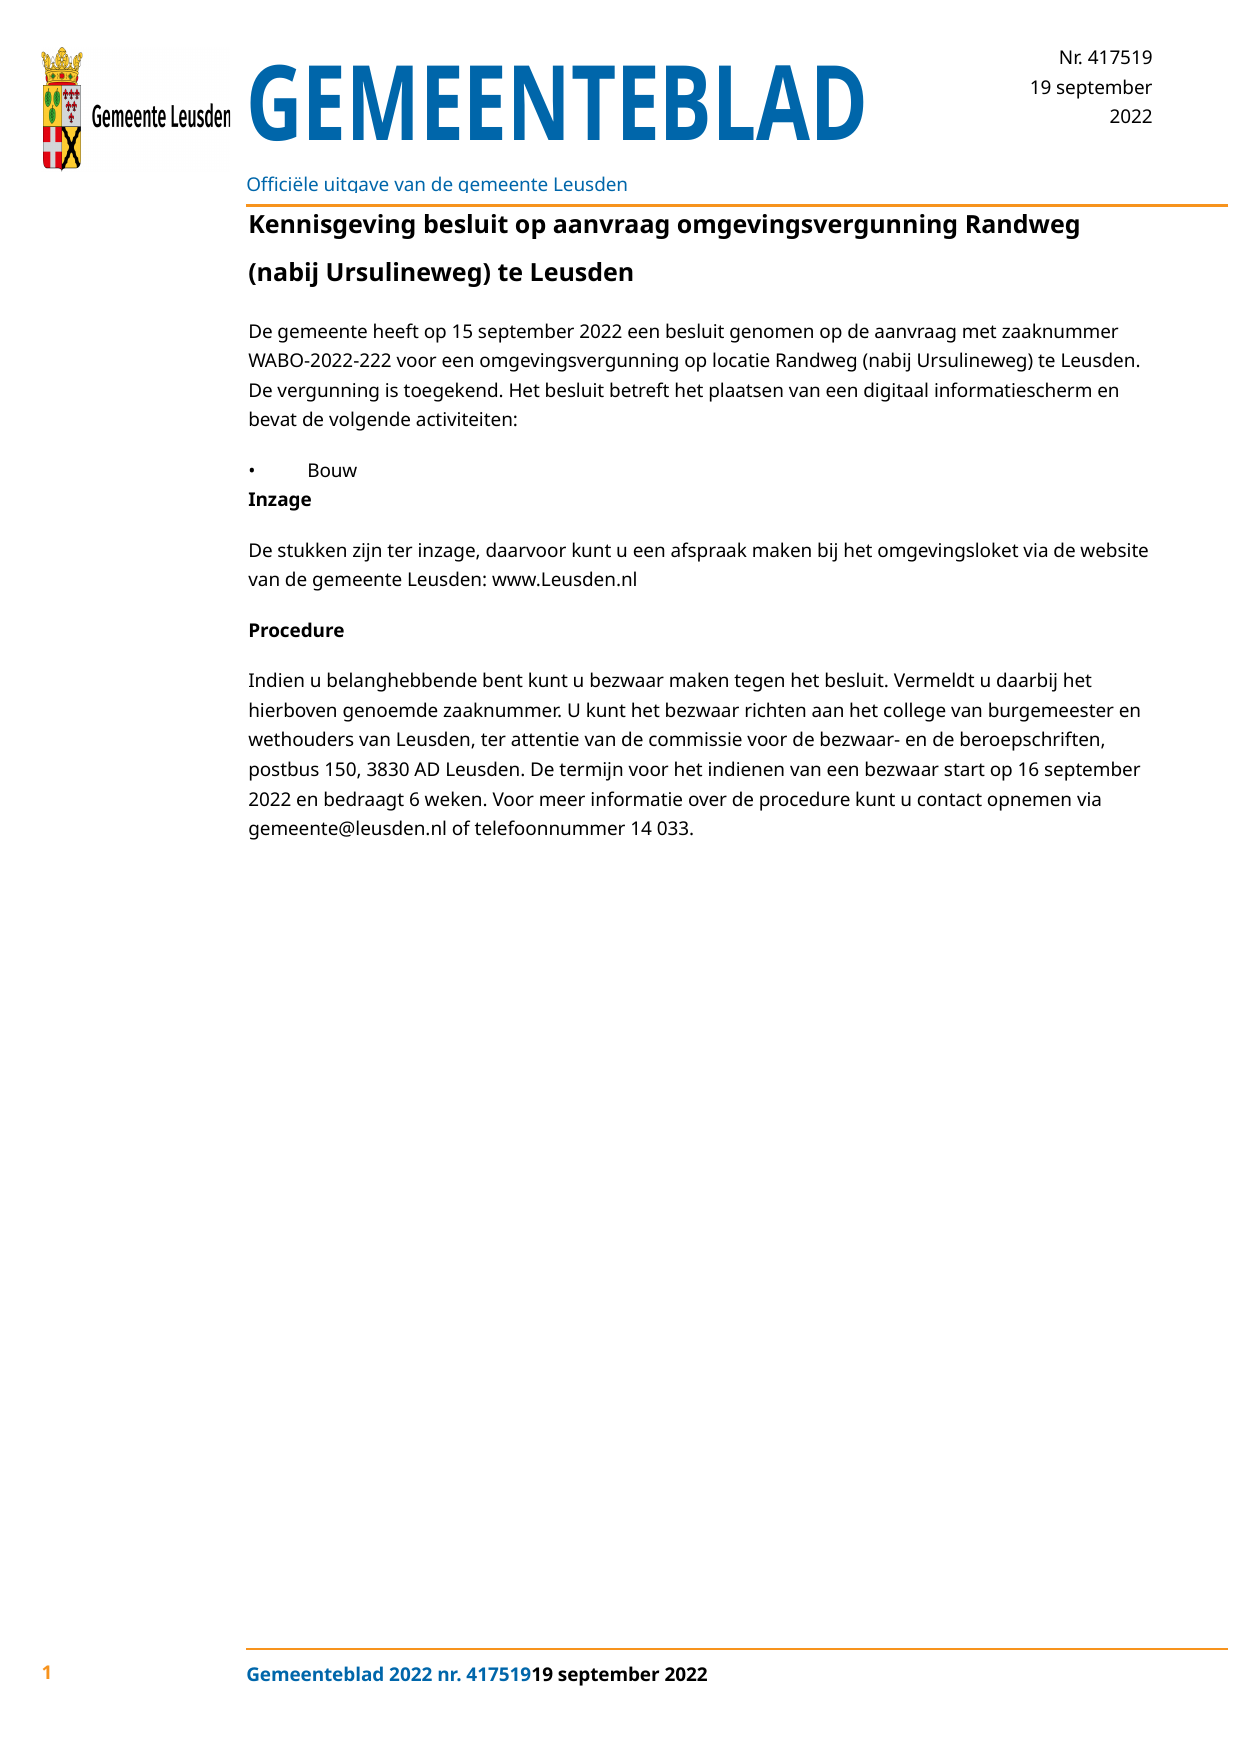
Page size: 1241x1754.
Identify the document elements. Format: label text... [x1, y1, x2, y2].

text Procedure [248, 617, 1152, 643]
picture [41, 47, 231, 172]
text Inzage [248, 487, 1152, 512]
text Indien u belanghebbende bent kunt u bezwaar maken tegen het besluit. Vermeldt u daarbij het hierboven genoemde zaaknummer. U kunt het bezwaar richten aan het college van burgemeester en wethouders van Leusden, ter attentie van de commissie voor de bezwaar- en de beroepschriften, postbus 150, 3830 AD Leusden. De termijn voor het indienen van een bezwaar start op 16 september 2022 en bedraagt 6 weken. Voor meer informatie over de procedure kunt u contact opnemen via gemeente@leusden.nl of telefoonnummer 14 033. [248, 667, 1152, 841]
text De stukken zijn ter inzage, daarvoor kunt u een afspraak maken bij het omgevingsloket via de website van de gemeente Leusden: www.Leusden.nl [248, 537, 1152, 592]
list Bouw [248, 457, 1152, 483]
text Kennisgeving besluit op aanvraag omgevingsvergunning Randweg (nabij Ursulineweg) te Leusden [248, 207, 1152, 288]
text De gemeente heeft op 15 september 2022 een besluit genomen op de aanvraag met zaaknummer WABO-2022-222 voor een omgevingsvergunning op locatie Randweg (nabij Ursulineweg) te Leusden. De vergunning is toegekend. Het besluit betreft het plaatsen van een digitaal informatiescherm en bevat de volgende activiteiten: [248, 318, 1152, 432]
